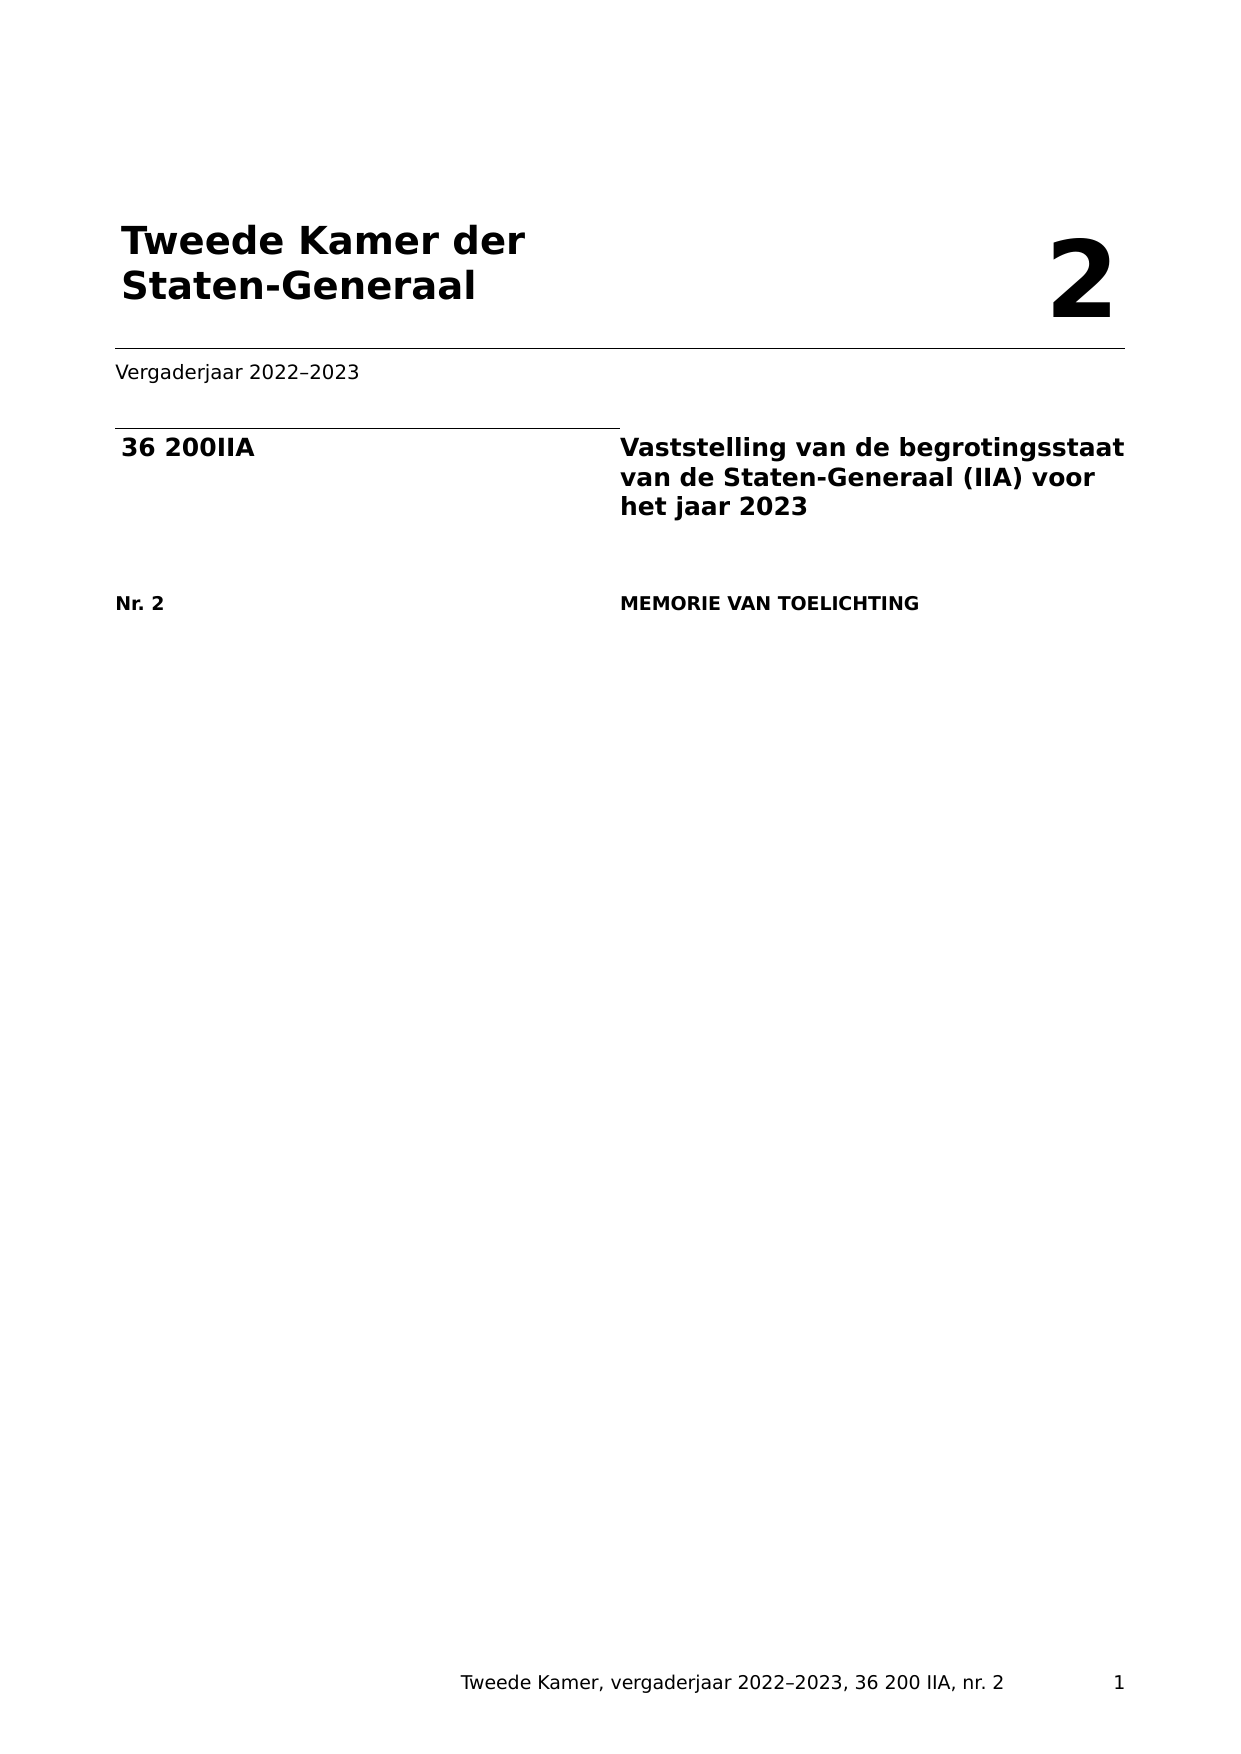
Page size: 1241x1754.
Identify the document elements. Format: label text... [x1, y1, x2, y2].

table_header Vaststelling van de begrotingsstaat van de Staten-Generaal (IIA) voor het jaar 2023 [620, 428, 1125, 527]
table_header Tweede Kamer der Staten-Generaal [115, 213, 620, 348]
table_header 36 200IIA [115, 429, 620, 527]
table_header Nr. 2 [115, 593, 620, 637]
table_cell Vergaderjaar 2022–2023 [115, 349, 1125, 384]
table_header 2 [620, 213, 1125, 348]
table_header Memorie van toelichting [620, 593, 1125, 637]
